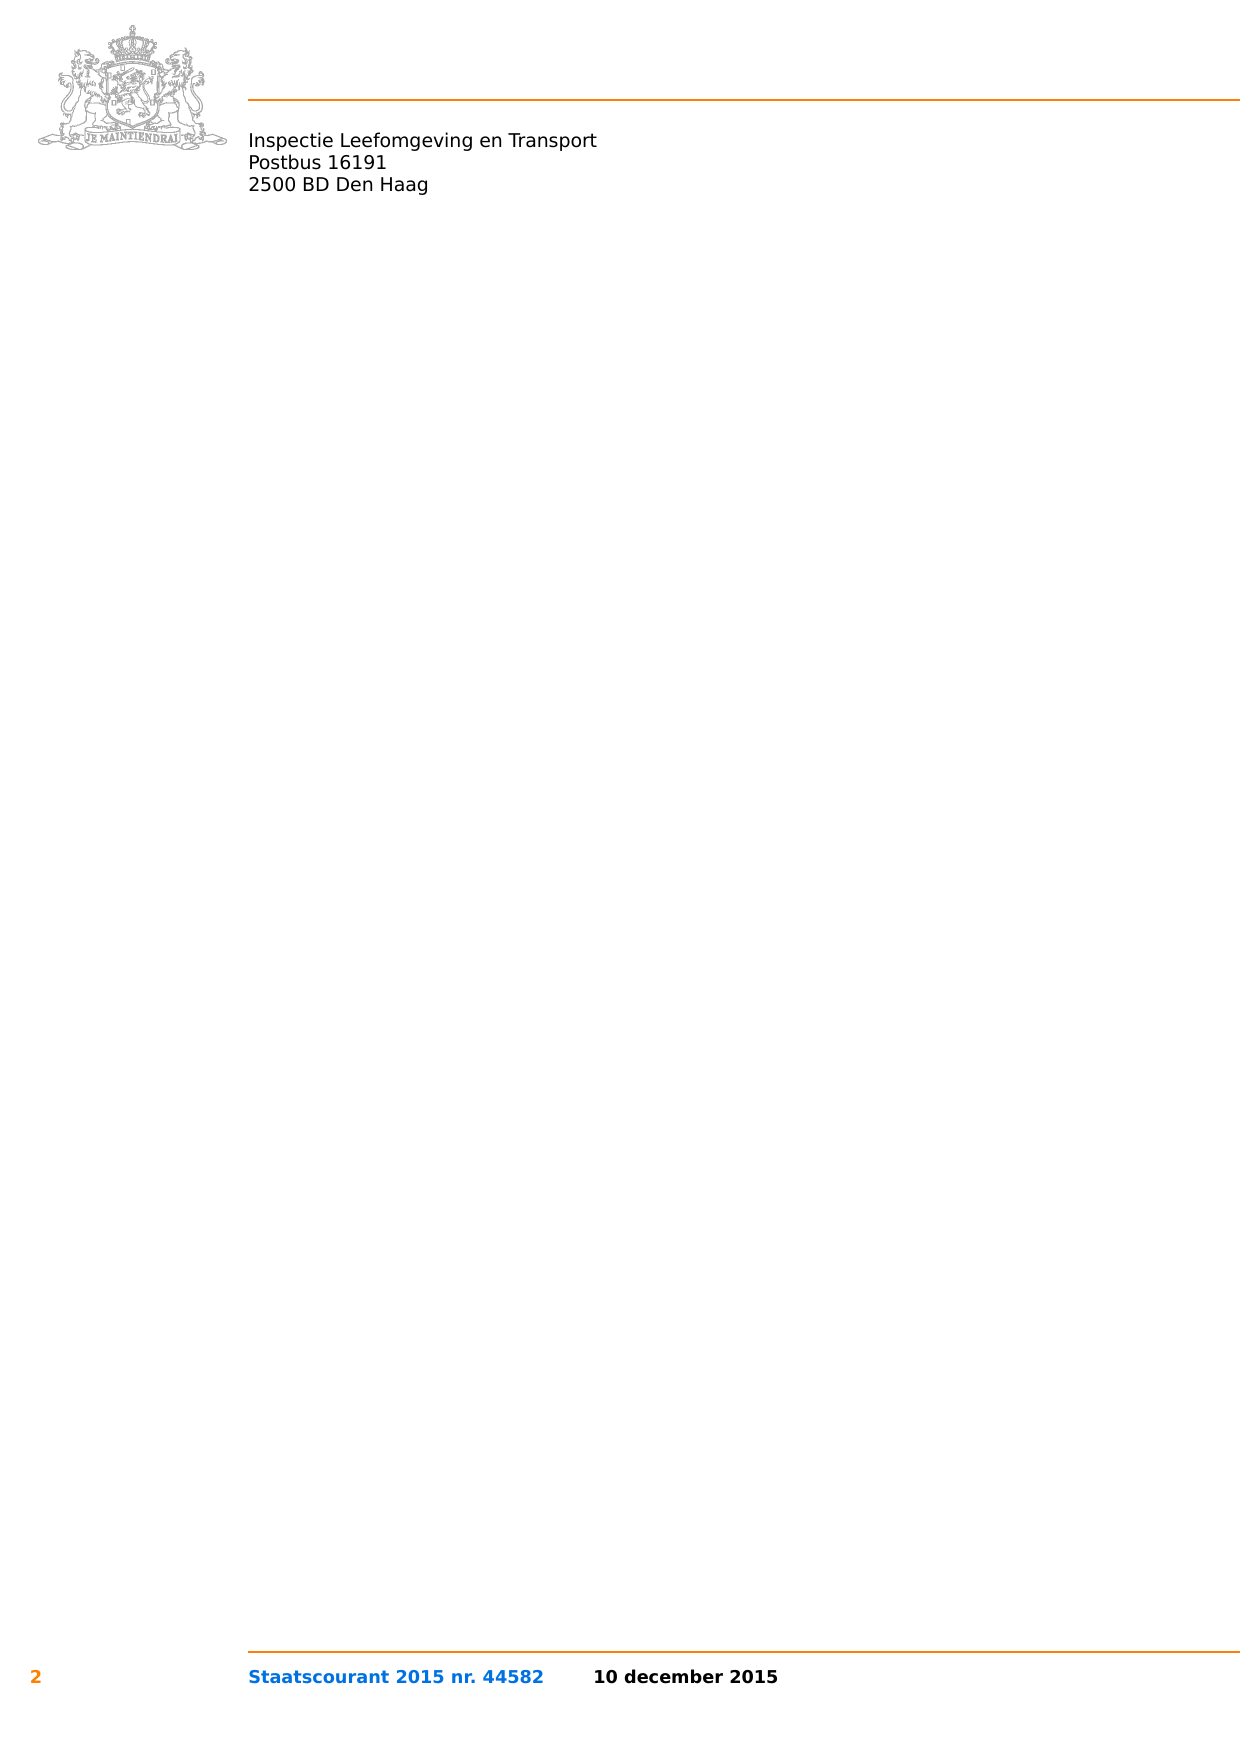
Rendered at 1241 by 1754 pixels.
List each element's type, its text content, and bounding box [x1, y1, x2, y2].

text 2500 BD Den Haag [248, 174, 1163, 196]
text Postbus 16191 [248, 152, 1163, 174]
text Inspectie Leefomgeving en Transport [248, 130, 1163, 152]
picture [38, 25, 227, 150]
